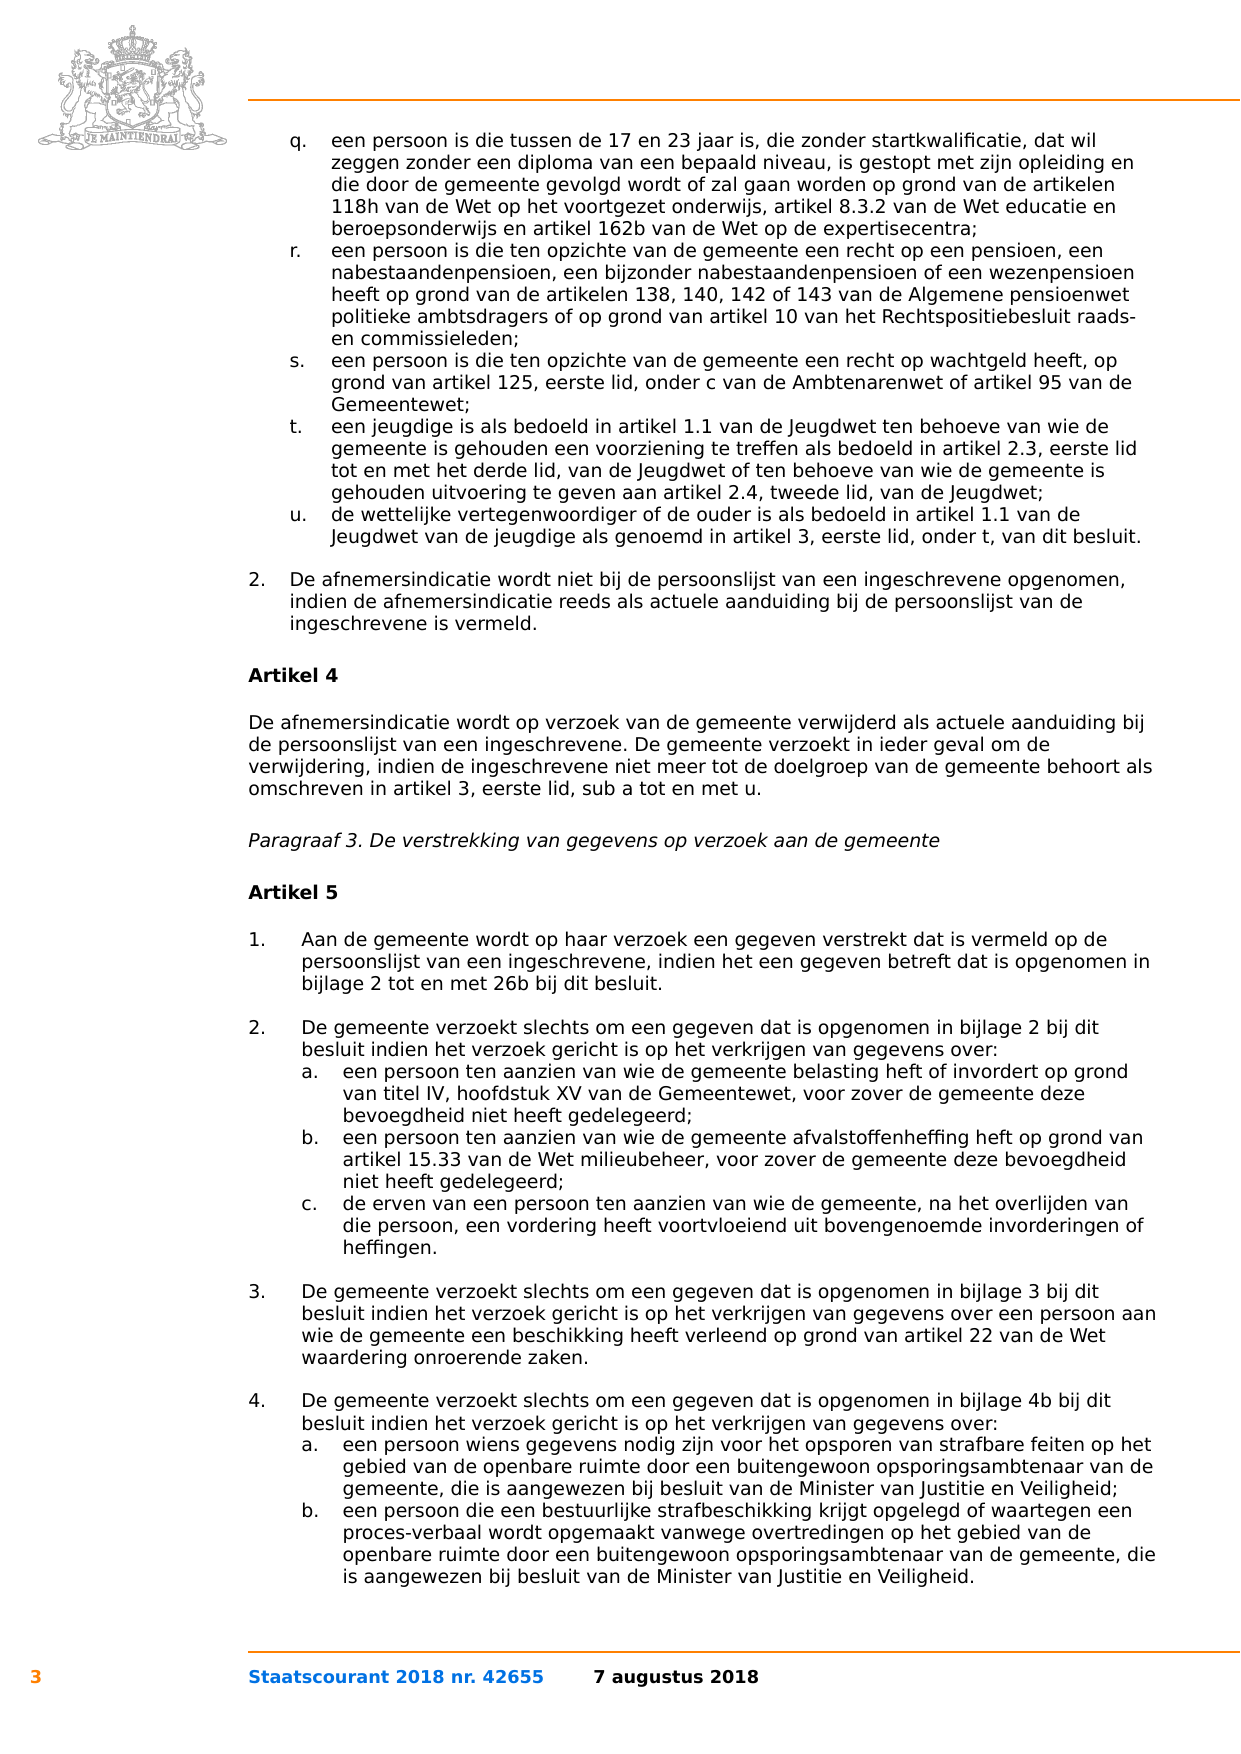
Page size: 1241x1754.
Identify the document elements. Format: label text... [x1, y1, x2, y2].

text 4. De gemeente verzoekt slechts om een gegeven dat is opgenomen in bijlage 4b bij dit besluit indien het verzoek gericht is op het verkrijgen van gegevens over: [248, 1390, 1163, 1434]
text b. een persoon die een bestuurlijke strafbeschikking krijgt opgelegd of waartegen een proces-verbaal wordt opgemaakt vanwege overtredingen op het gebied van de openbare ruimte door een buitengewoon opsporingsambtenaar van de gemeente, die is aangewezen bij besluit van de Minister van Justitie en Veiligheid. [301, 1500, 1163, 1588]
text De afnemersindicatie wordt op verzoek van de gemeente verwijderd als actuele aanduiding bij de persoonslijst van een ingeschrevene. De gemeente verzoekt in ieder geval om de verwijdering, indien de ingeschrevene niet meer tot de doelgroep van de gemeente behoort als omschreven in artikel 3, eerste lid, sub a tot en met u. [248, 712, 1163, 800]
text b. een persoon ten aanzien van wie de gemeente afvalstoffenheffing heft op grond van artikel 15.33 van de Wet milieubeheer, voor zover de gemeente deze bevoegdheid niet heeft gedelegeerd; [301, 1127, 1163, 1193]
text 3. De gemeente verzoekt slechts om een gegeven dat is opgenomen in bijlage 3 bij dit besluit indien het verzoek gericht is op het verkrijgen van gegevens over een persoon aan wie de gemeente een beschikking heeft verleend op grond van artikel 22 van de Wet waardering onroerende zaken. [248, 1281, 1163, 1368]
text q. een persoon is die tussen de 17 en 23 jaar is, die zonder startkwalificatie, dat wil zeggen zonder een diploma van een bepaald niveau, is gestopt met zijn opleiding en die door de gemeente gevolgd wordt of zal gaan worden op grond van de artikelen 118h van de Wet op het voortgezet onderwijs, artikel 8.3.2 van de Wet educatie en beroepsonderwijs en artikel 162b van de Wet op de expertisecentra; [289, 130, 1163, 240]
text a. een persoon wiens gegevens nodig zijn voor het opsporen van strafbare feiten op het gebied van de openbare ruimte door een buitengewoon opsporingsambtenaar van de gemeente, die is aangewezen bij besluit van de Minister van Justitie en Veiligheid; [301, 1434, 1163, 1500]
text 2. De gemeente verzoekt slechts om een gegeven dat is opgenomen in bijlage 2 bij dit besluit indien het verzoek gericht is op het verkrijgen van gegevens over: [248, 1017, 1163, 1061]
text a. een persoon ten aanzien van wie de gemeente belasting heft of invordert op grond van titel IV, hoofdstuk XV van de Gemeentewet, voor zover de gemeente deze bevoegdheid niet heeft gedelegeerd; [301, 1061, 1163, 1127]
text s. een persoon is die ten opzichte van de gemeente een recht op wachtgeld heeft, op grond van artikel 125, eerste lid, onder c van de Ambtenarenwet of artikel 95 van de Gemeentewet; [289, 350, 1163, 416]
text 2. De afnemersindicatie wordt niet bij de persoonslijst van een ingeschrevene opgenomen, indien de afnemersindicatie reeds als actuele aanduiding bij de persoonslijst van de ingeschrevene is vermeld. [248, 569, 1163, 635]
subtitle Artikel 4 [248, 665, 1163, 687]
text u. de wettelijke vertegenwoordiger of de ouder is als bedoeld in artikel 1.1 van de Jeugdwet van de jeugdige als genoemd in artikel 3, eerste lid, onder t, van dit besluit. [289, 503, 1163, 547]
text r. een persoon is die ten opzichte van de gemeente een recht op een pensioen, een nabestaandenpensioen, een bijzonder nabestaandenpensioen of een wezenpensioen heeft op grond van de artikelen 138, 140, 142 of 143 van de Algemene pensioenwet politieke ambtsdragers of op grond van artikel 10 van het Rechtspositiebesluit raads- en commissieleden; [289, 240, 1163, 350]
subtitle Paragraaf 3. De verstrekking van gegevens op verzoek aan de gemeente [248, 830, 1163, 852]
subtitle Artikel 5 [248, 882, 1163, 904]
picture [38, 25, 227, 150]
text t. een jeugdige is als bedoeld in artikel 1.1 van de Jeugdwet ten behoeve van wie de gemeente is gehouden een voorziening te treffen als bedoeld in artikel 2.3, eerste lid tot en met het derde lid, van de Jeugdwet of ten behoeve van wie de gemeente is gehouden uitvoering te geven aan artikel 2.4, tweede lid, van de Jeugdwet; [289, 416, 1163, 503]
text 1. Aan de gemeente wordt op haar verzoek een gegeven verstrekt dat is vermeld op de persoonslijst van een ingeschrevene, indien het een gegeven betreft dat is opgenomen in bijlage 2 tot en met 26b bij dit besluit. [248, 929, 1163, 995]
text c. de erven van een persoon ten aanzien van wie de gemeente, na het overlijden van die persoon, een vordering heeft voortvloeiend uit bovengenoemde invorderingen of heffingen. [301, 1193, 1163, 1259]
